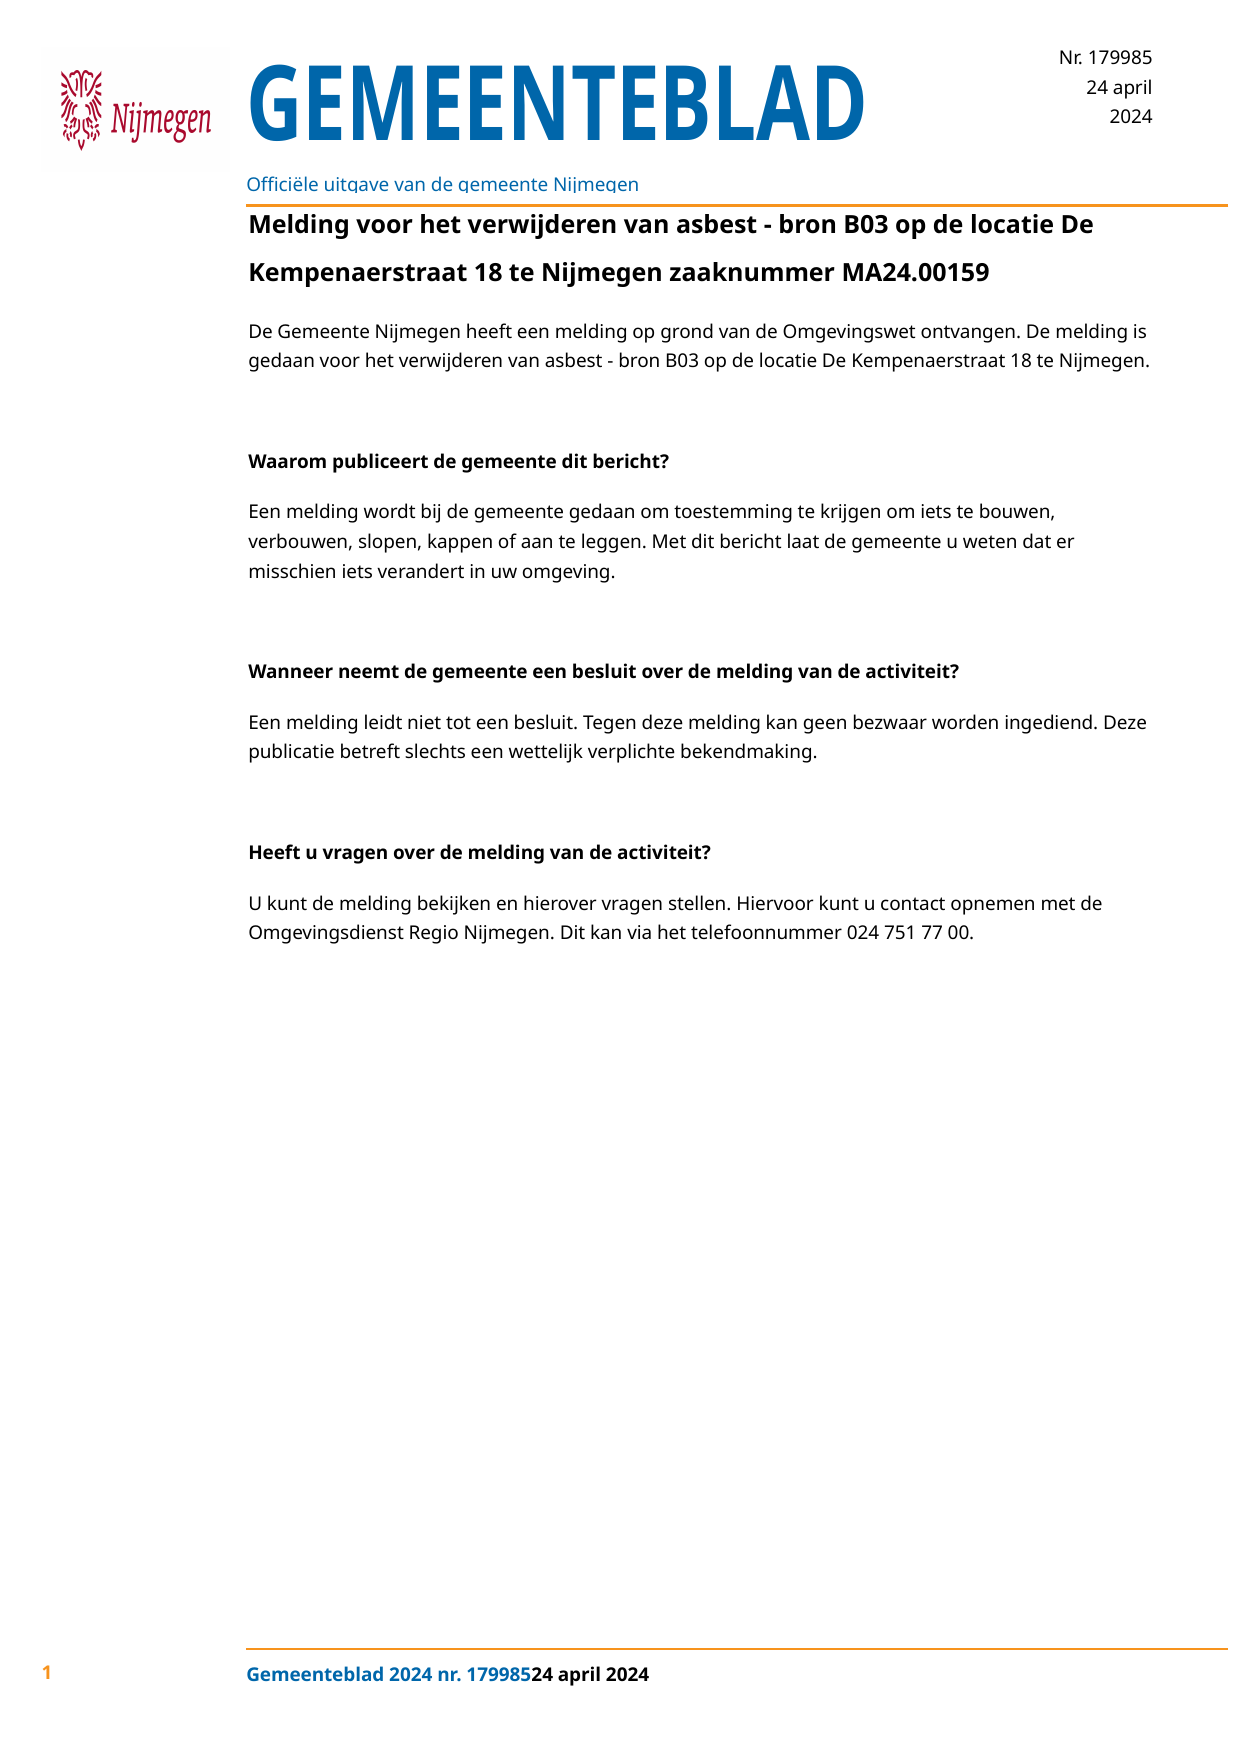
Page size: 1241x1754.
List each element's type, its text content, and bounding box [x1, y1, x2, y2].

text Melding voor het verwijderen van asbest - bron B03 op de locatie De Kempenaerstraat 18 te Nijmegen zaaknummer MA24.00159 [248, 207, 1152, 288]
text De Gemeente Nijmegen heeft een melding op grond van de Omgevingswet ontvangen. De melding is gedaan voor het verwijderen van asbest - bron B03 op de locatie De Kempenaerstraat 18 te Nijmegen. [248, 318, 1152, 373]
picture [41, 47, 231, 172]
text Heeft u vragen over de melding van de activiteit? [248, 839, 1152, 865]
text Een melding wordt bij de gemeente gedaan om toestemming te krijgen om iets te bouwen, verbouwen, slopen, kappen of aan te leggen. Met dit bericht laat de gemeente u weten dat er misschien iets verandert in uw omgeving. [248, 499, 1152, 584]
text Een melding leidt niet tot een besluit. Tegen deze melding kan geen bezwaar worden ingediend. Deze publicatie betreft slechts een wettelijk verplichte bekendmaking. [248, 709, 1152, 764]
text Waarom publiceert de gemeente dit bericht? [248, 448, 1152, 474]
text U kunt de melding bekijken en hierover vragen stellen. Hiervoor kunt u contact opnemen met de Omgevingsdienst Regio Nijmegen. Dit kan via het telefoonnummer 024 751 77 00. [248, 890, 1152, 945]
text Wanneer neemt de gemeente een besluit over de melding van de activiteit? [248, 659, 1152, 684]
